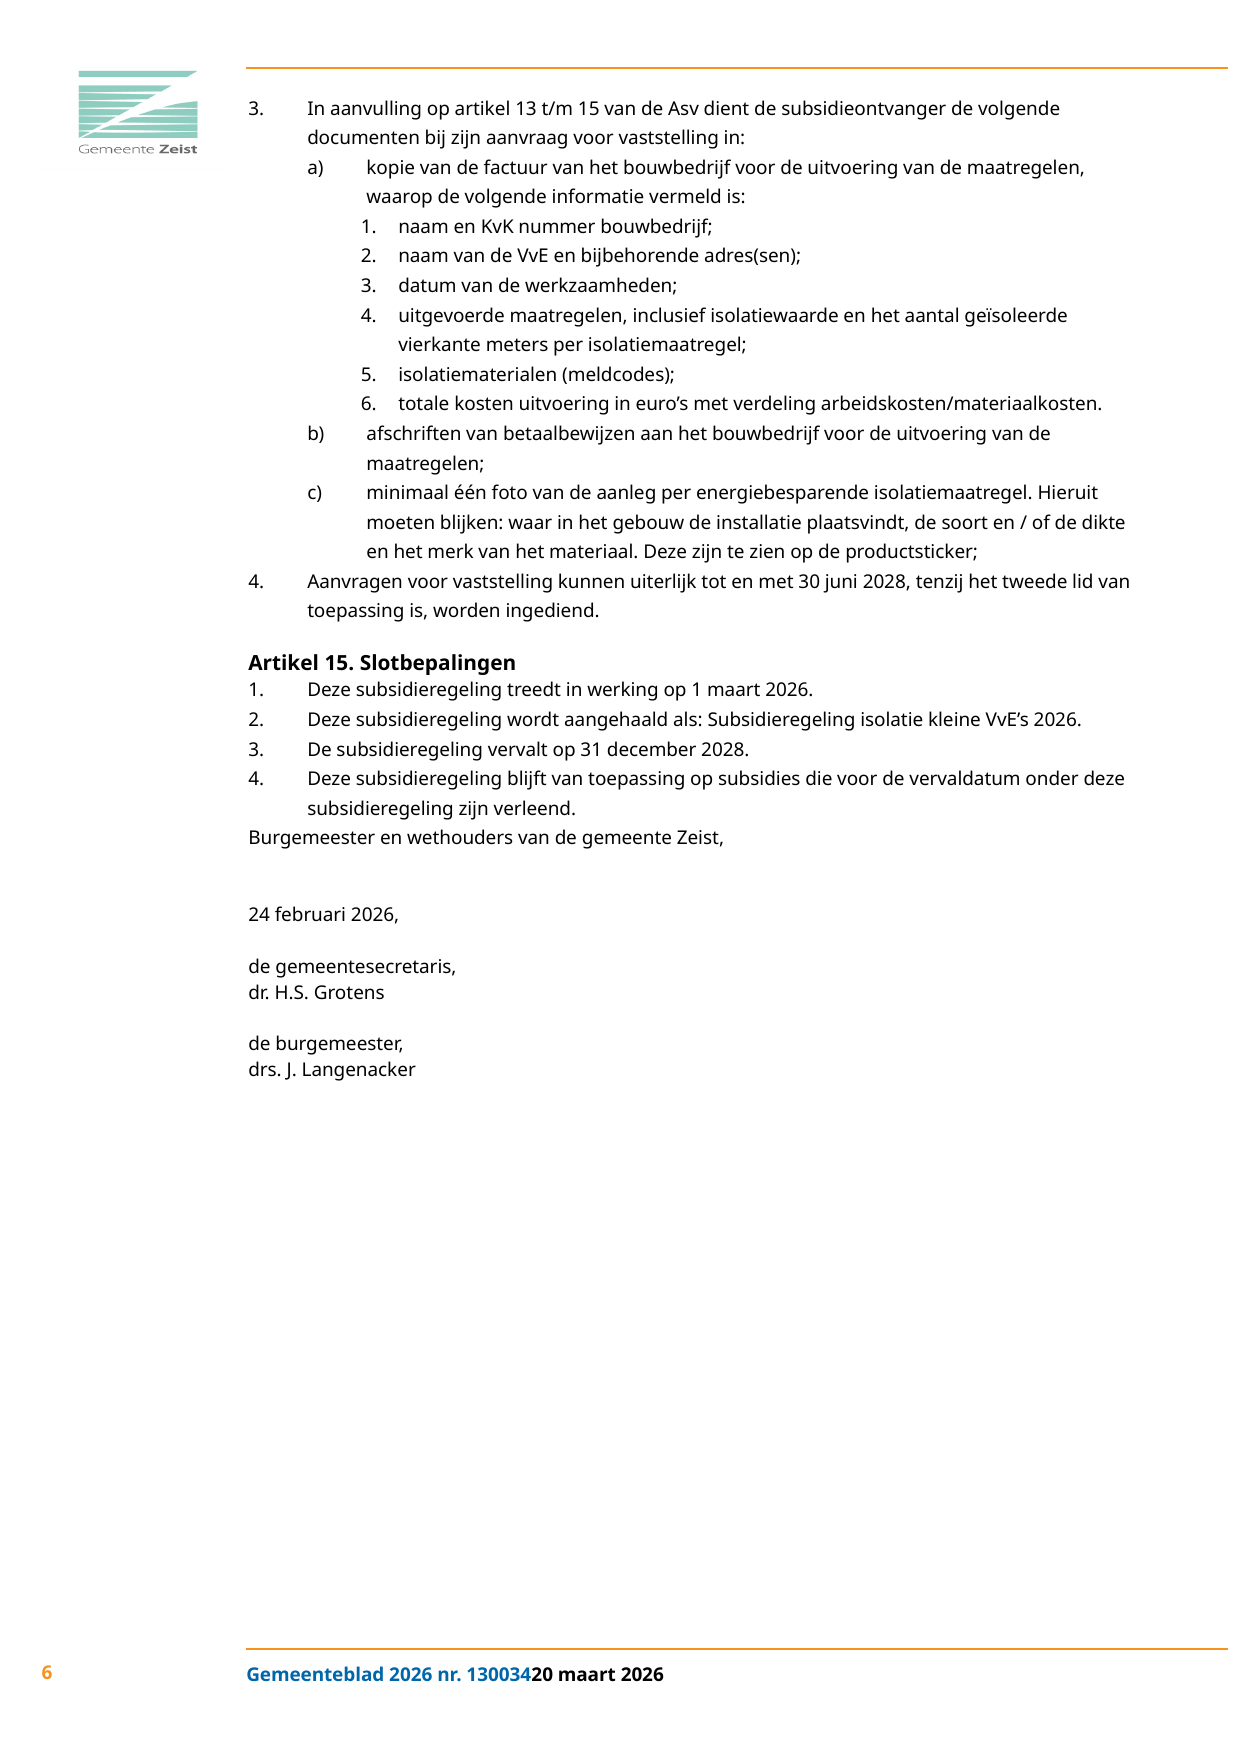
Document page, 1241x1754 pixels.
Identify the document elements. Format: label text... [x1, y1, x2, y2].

text de burgemeester, [248, 1030, 1152, 1056]
list kopie van de factuur van het bouwbedrijf voor de uitvoering van de maatregelen, waarop de volgende informatie vermeld is: [307, 154, 1152, 209]
text de gemeentesecretaris, [248, 953, 1152, 979]
text drs. J. Langenacker [248, 1056, 1152, 1082]
list Aanvragen voor vaststelling kunnen uiterlijk tot en met 30 juni 2028, tenzij het tweede lid van toepassing is, worden ingediend. [248, 568, 1152, 623]
list naam en KvK nummer bouwbedrijf; [361, 213, 1152, 239]
list isolatiematerialen (meldcodes); [361, 361, 1152, 387]
list Deze subsidieregeling blijft van toepassing op subsidies die voor de vervaldatum onder deze subsidieregeling zijn verleend. [248, 765, 1152, 821]
list datum van de werkzaamheden; [361, 272, 1152, 298]
list Deze subsidieregeling wordt aangehaald als: Subsidieregeling isolatie kleine VvE’s 2026. [248, 706, 1152, 732]
list Deze subsidieregeling treedt in werking op 1 maart 2026. [248, 677, 1152, 702]
text Burgemeester en wethouders van de gemeente Zeist, [248, 824, 1152, 850]
list totale kosten uitvoering in euro’s met verdeling arbeidskosten/materiaalkosten. [361, 391, 1152, 416]
list afschriften van betaalbewijzen aan het bouwbedrijf voor de uitvoering van de maatregelen; [307, 420, 1152, 476]
list uitgevoerde maatregelen, inclusief isolatiewaarde en het aantal geïsoleerde vierkante meters per isolatiemaatregel; [361, 302, 1152, 357]
list De subsidieregeling vervalt op 31 december 2028. [248, 736, 1152, 761]
list naam van de VvE en bijbehorende adres(sen); [361, 243, 1152, 268]
text 24 februari 2026, [248, 902, 1152, 927]
list In aanvulling op artikel 13 t/m 15 van de Asv dient de subsidieontvanger de volgende documenten bij zijn aanvraag voor vaststelling in: [248, 95, 1152, 150]
text dr. H.S. Grotens [248, 979, 1152, 1004]
text Artikel 15. Slotbepalingen [248, 648, 1152, 677]
list minimaal één foto van de aanleg per energiebesparende isolatiemaatregel. Hieruit moeten blijken: waar in het gebouw de installatie plaatsvindt, de soort en / of de dikte en het merk van het materiaal. Deze zijn te zien op de productsticker; [307, 479, 1152, 564]
picture [41, 47, 231, 172]
